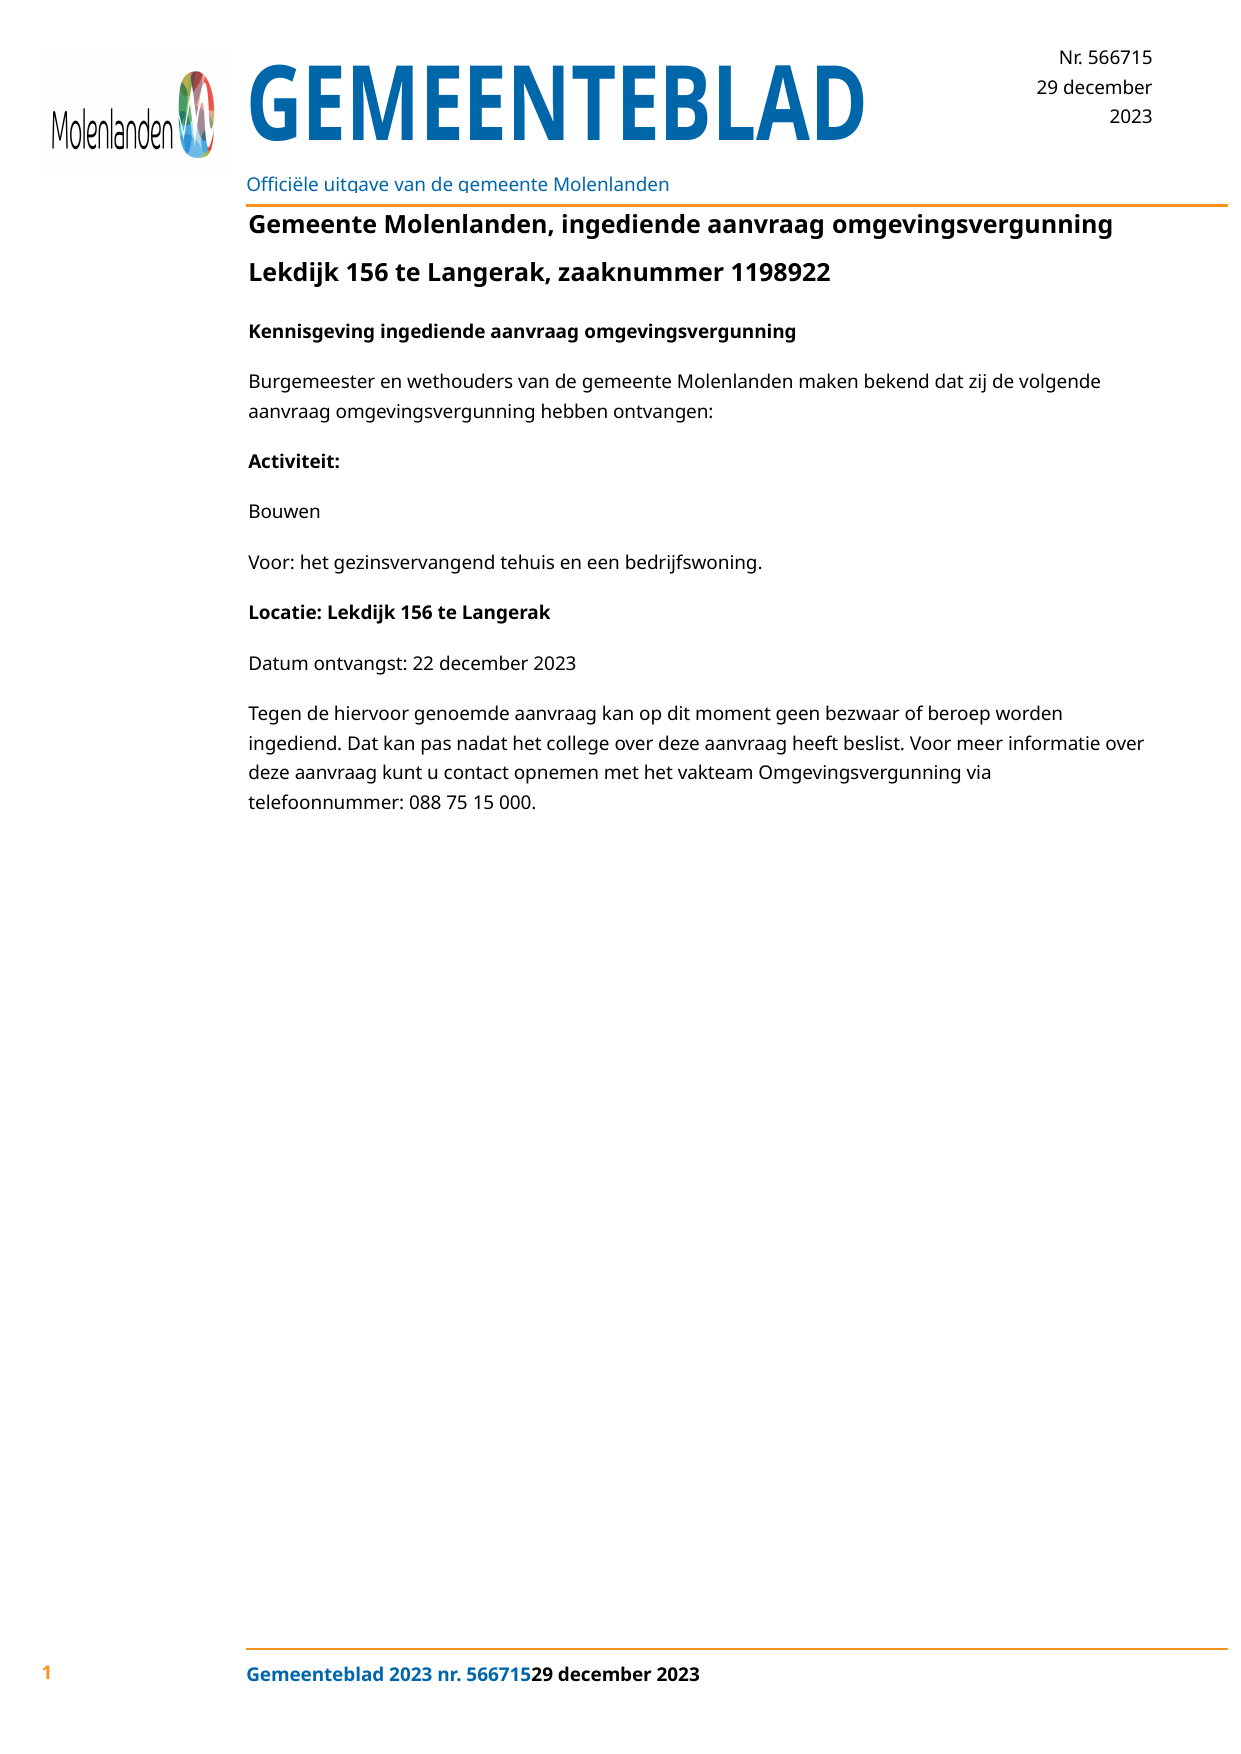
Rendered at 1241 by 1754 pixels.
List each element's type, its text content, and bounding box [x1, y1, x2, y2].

picture [41, 47, 231, 172]
text Datum ontvangst: 22 december 2023 [248, 650, 1152, 676]
text Kennisgeving ingediende aanvraag omgevingsvergunning [248, 318, 1152, 344]
text Tegen de hiervoor genoemde aanvraag kan op dit moment geen bezwaar of beroep worden ingediend. Dat kan pas nadat het college over deze aanvraag heeft beslist. Voor meer informatie over deze aanvraag kunt u contact opnemen met het vakteam Omgevingsvergunning via telefoonnummer: 088 75 15 000. [248, 700, 1152, 815]
text Voor: het gezinsvervangend tehuis en een bedrijfswoning. [248, 549, 1152, 575]
text Locatie: Lekdijk 156 te Langerak [248, 599, 1152, 625]
text Bouwen [248, 499, 1152, 524]
text Activiteit: [248, 448, 1152, 474]
text Gemeente Molenlanden, ingediende aanvraag omgevingsvergunning Lekdijk 156 te Langerak, zaaknummer 1198922 [248, 207, 1152, 288]
text Burgemeester en wethouders van de gemeente Molenlanden maken bekend dat zij de volgende aanvraag omgevingsvergunning hebben ontvangen: [248, 368, 1152, 424]
